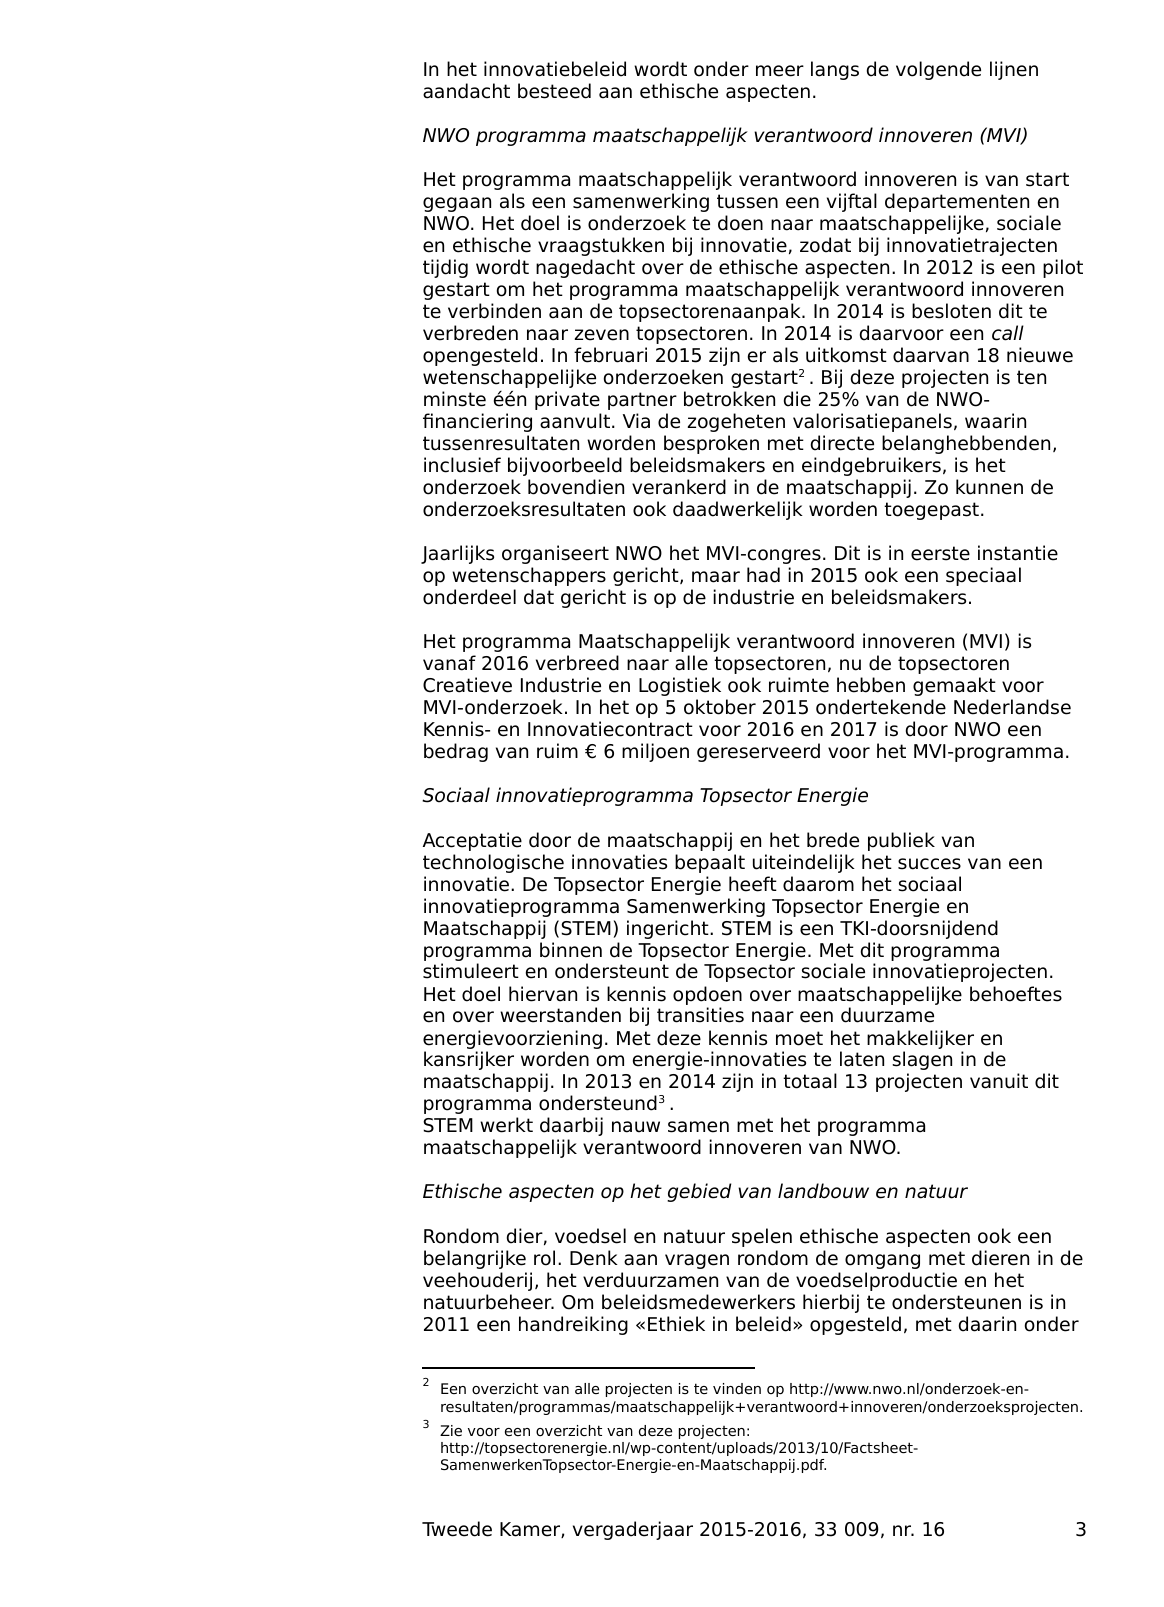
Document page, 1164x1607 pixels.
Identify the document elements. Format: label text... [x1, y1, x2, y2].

text STEM werkt daarbij nauw samen met het programma maatschappelijk verantwoord innoveren van NWO. [422, 1115, 1087, 1159]
subtitle Ethische aspecten op het gebied van landbouw en natuur [422, 1181, 1087, 1203]
text Het programma maatschappelijk verantwoord innoveren is van start gegaan als een samenwerking tussen een vijftal departementen en NWO. Het doel is onderzoek te doen naar maatschappelijke, sociale en ethische vraagstukken bij innovatie, zodat bij innovatietrajecten tijdig wordt nagedacht over de ethische aspecten. In 2012 is een pilot gestart om het programma maatschappelijk verantwoord innoveren te verbinden aan de topsectorenaanpak. In 2014 is besloten dit te verbreden naar zeven topsectoren. In 2014 is daarvoor een call opengesteld. In februari 2015 zijn er als uitkomst daarvan 18 nieuwe wetenschappelijke onderzoeken gestart. Bij deze projecten is ten minste één private partner betrokken die 25% van de NWO-financiering aanvult. Via de zogeheten valorisatiepanels, waarin tussenresultaten worden besproken met directe belanghebbenden, inclusief bijvoorbeeld beleidsmakers en eindgebruikers, is het onderzoek bovendien verankerd in de maatschappij. Zo kunnen de onderzoeksresultaten ook daadwerkelijk worden toegepast. [422, 169, 1087, 521]
subtitle NWO programma maatschappelijk verantwoord innoveren (MVI) [422, 125, 1087, 147]
text Rondom dier, voedsel en natuur spelen ethische aspecten ook een belangrijke rol. Denk aan vragen rondom de omgang met dieren in de veehouderij, het verduurzamen van de voedselproductie en het natuurbeheer. Om beleidsmedewerkers hierbij te ondersteunen is in 2011 een handreiking «Ethiek in beleid» opgesteld, met daarin onder [422, 1226, 1087, 1336]
text Het programma Maatschappelijk verantwoord innoveren (MVI) is vanaf 2016 verbreed naar alle topsectoren, nu de topsectoren Creatieve Industrie en Logistiek ook ruimte hebben gemaakt voor MVI-onderzoek. In het op 5 oktober 2015 ondertekende Nederlandse Kennis- en Innovatiecontract voor 2016 en 2017 is door NWO een bedrag van ruim € 6 miljoen gereserveerd voor het MVI-programma. [422, 631, 1087, 763]
subtitle Sociaal innovatieprogramma Topsector Energie [422, 785, 1087, 807]
text Acceptatie door de maatschappij en het brede publiek van technologische innovaties bepaalt uiteindelijk het succes van een innovatie. De Topsector Energie heeft daarom het sociaal innovatieprogramma Samenwerking Topsector Energie en Maatschappij (STEM) ingericht. STEM is een TKI-doorsnijdend programma binnen de Topsector Energie. Met dit programma stimuleert en ondersteunt de Topsector sociale innovatieprojecten. Het doel hiervan is kennis opdoen over maatschappelijke behoeftes en over weerstanden bij transities naar een duurzame energievoorziening. Met deze kennis moet het makkelijker en kansrijker worden om energie-innovaties te laten slagen in de maatschappij. In 2013 en 2014 zijn in totaal 13 projecten vanuit dit programma ondersteund. [422, 829, 1087, 1115]
text In het innovatiebeleid wordt onder meer langs de volgende lijnen aandacht besteed aan ethische aspecten. [422, 59, 1087, 103]
text Een overzicht van alle projecten is te vinden op http://www.nwo.nl/onderzoek-en-resultaten/programmas/maatschappelijk+verantwoord+innoveren/onderzoeksprojecten. [422, 1377, 1087, 1416]
text Jaarlijks organiseert NWO het MVI-congres. Dit is in eerste instantie op wetenschappers gericht, maar had in 2015 ook een speciaal onderdeel dat gericht is op de industrie en beleidsmakers. [422, 543, 1087, 609]
text Zie voor een overzicht van deze projecten: http://topsectorenergie.nl/wp-content/uploads/2013/10/Factsheet-SamenwerkenTopsector-Energie-en-Maatschappij.pdf. [422, 1418, 1087, 1474]
